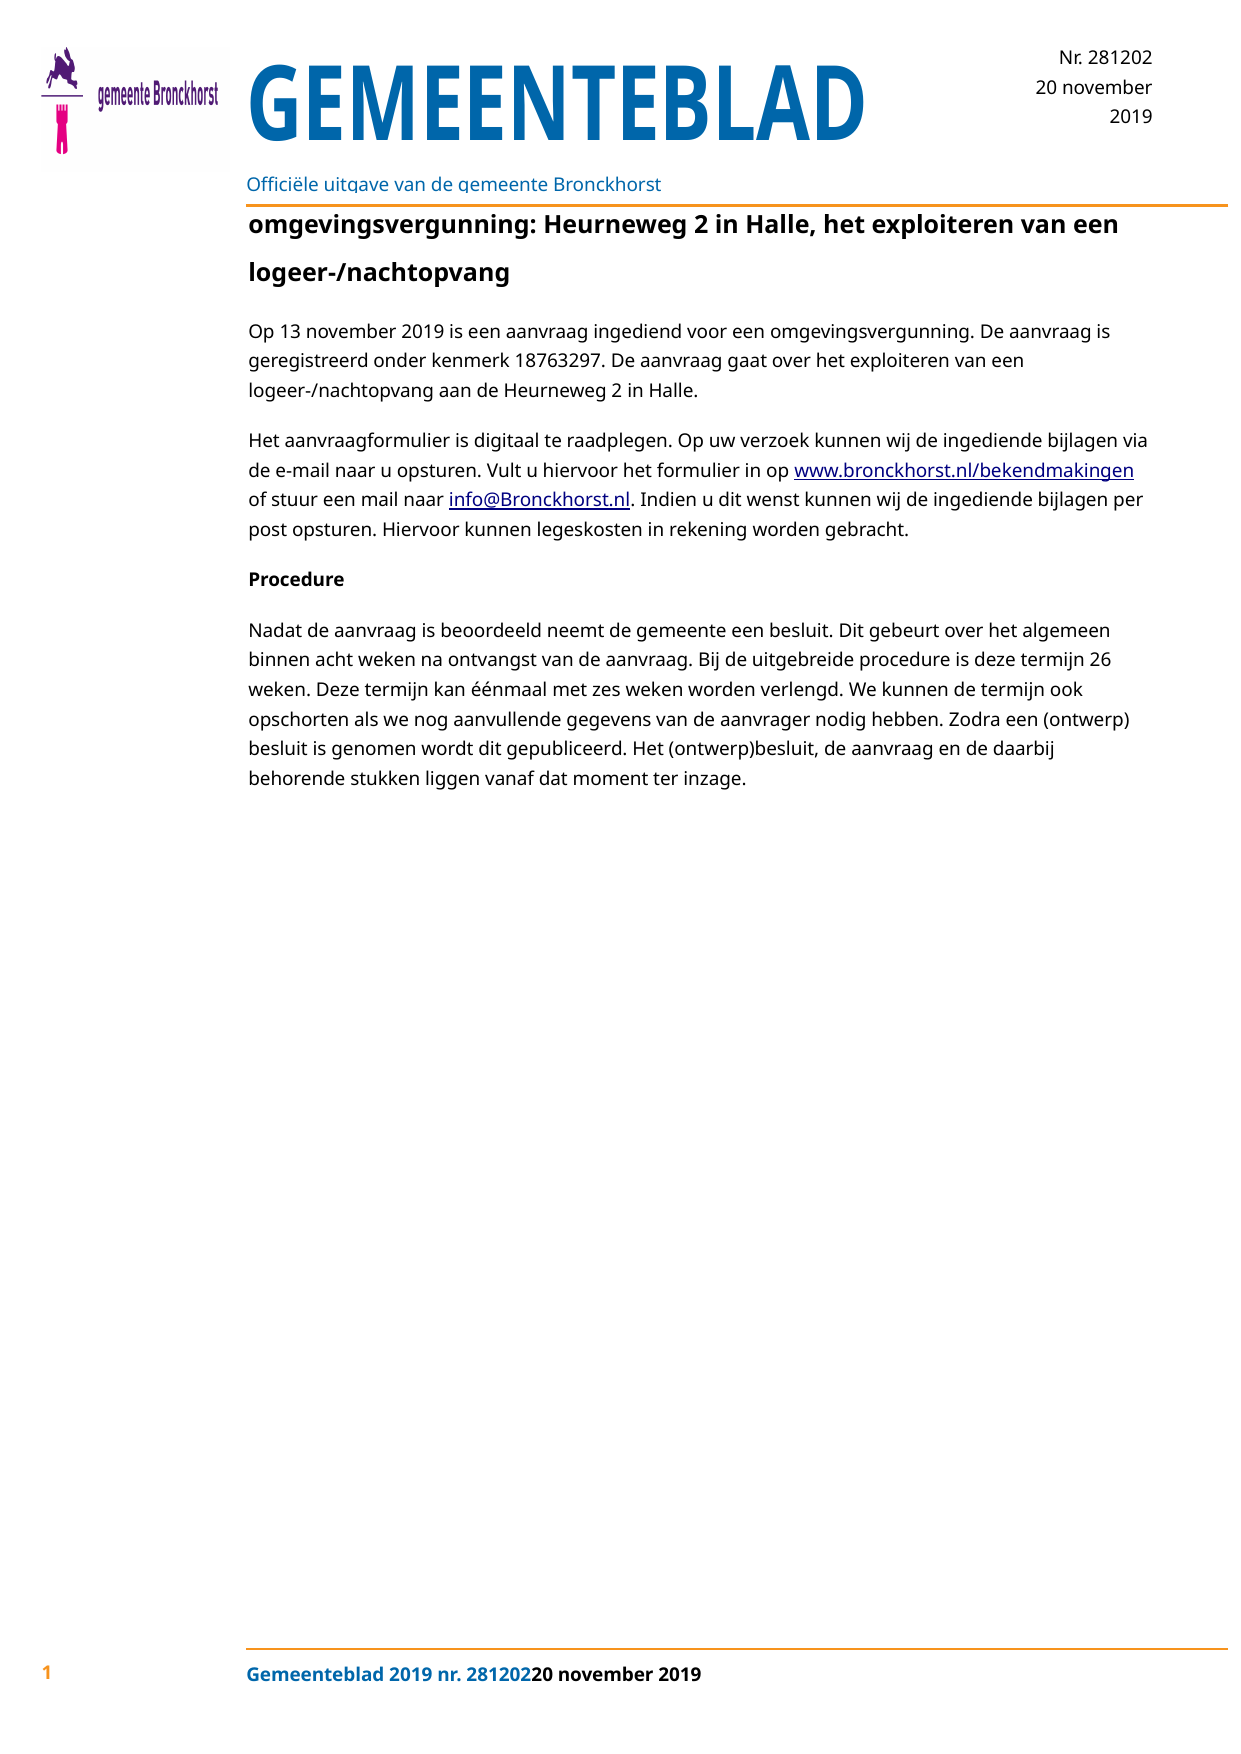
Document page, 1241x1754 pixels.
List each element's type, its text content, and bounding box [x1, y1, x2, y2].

text omgevingsvergunning: Heurneweg 2 in Halle, het exploiteren van een logeer-/nachtopvang [248, 207, 1152, 288]
text Op 13 november 2019 is een aanvraag ingediend voor een omgevingsvergunning. De aanvraag is geregistreerd onder kenmerk 18763297. De aanvraag gaat over het exploiteren van een logeer-/nachtopvang aan de Heurneweg 2 in Halle. [248, 318, 1152, 403]
text Procedure [248, 567, 1152, 592]
picture [41, 47, 231, 172]
text Nadat de aanvraag is beoordeeld neemt de gemeente een besluit. Dit gebeurt over het algemeen binnen acht weken na ontvangst van de aanvraag. Bij de uitgebreide procedure is deze termijn 26 weken. Deze termijn kan éénmaal met zes weken worden verlengd. We kunnen de termijn ook opschorten als we nog aanvullende gegevens van de aanvrager nodig hebben. Zodra een (ontwerp) besluit is genomen wordt dit gepubliceerd. Het (ontwerp)besluit, de aanvraag en de daarbij behorende stukken liggen vanaf dat moment ter inzage. [248, 617, 1152, 791]
text Het aanvraagformulier is digitaal te raadplegen. Op uw verzoek kunnen wij de ingediende bijlagen via de e-mail naar u opsturen. Vult u hiervoor het formulier in op www.bronckhorst.nl/bekendmakingen of stuur een mail naar info@Bronckhorst.nl. Indien u dit wenst kunnen wij de ingediende bijlagen per post opsturen. Hiervoor kunnen legeskosten in rekening worden gebracht. [248, 427, 1152, 542]
